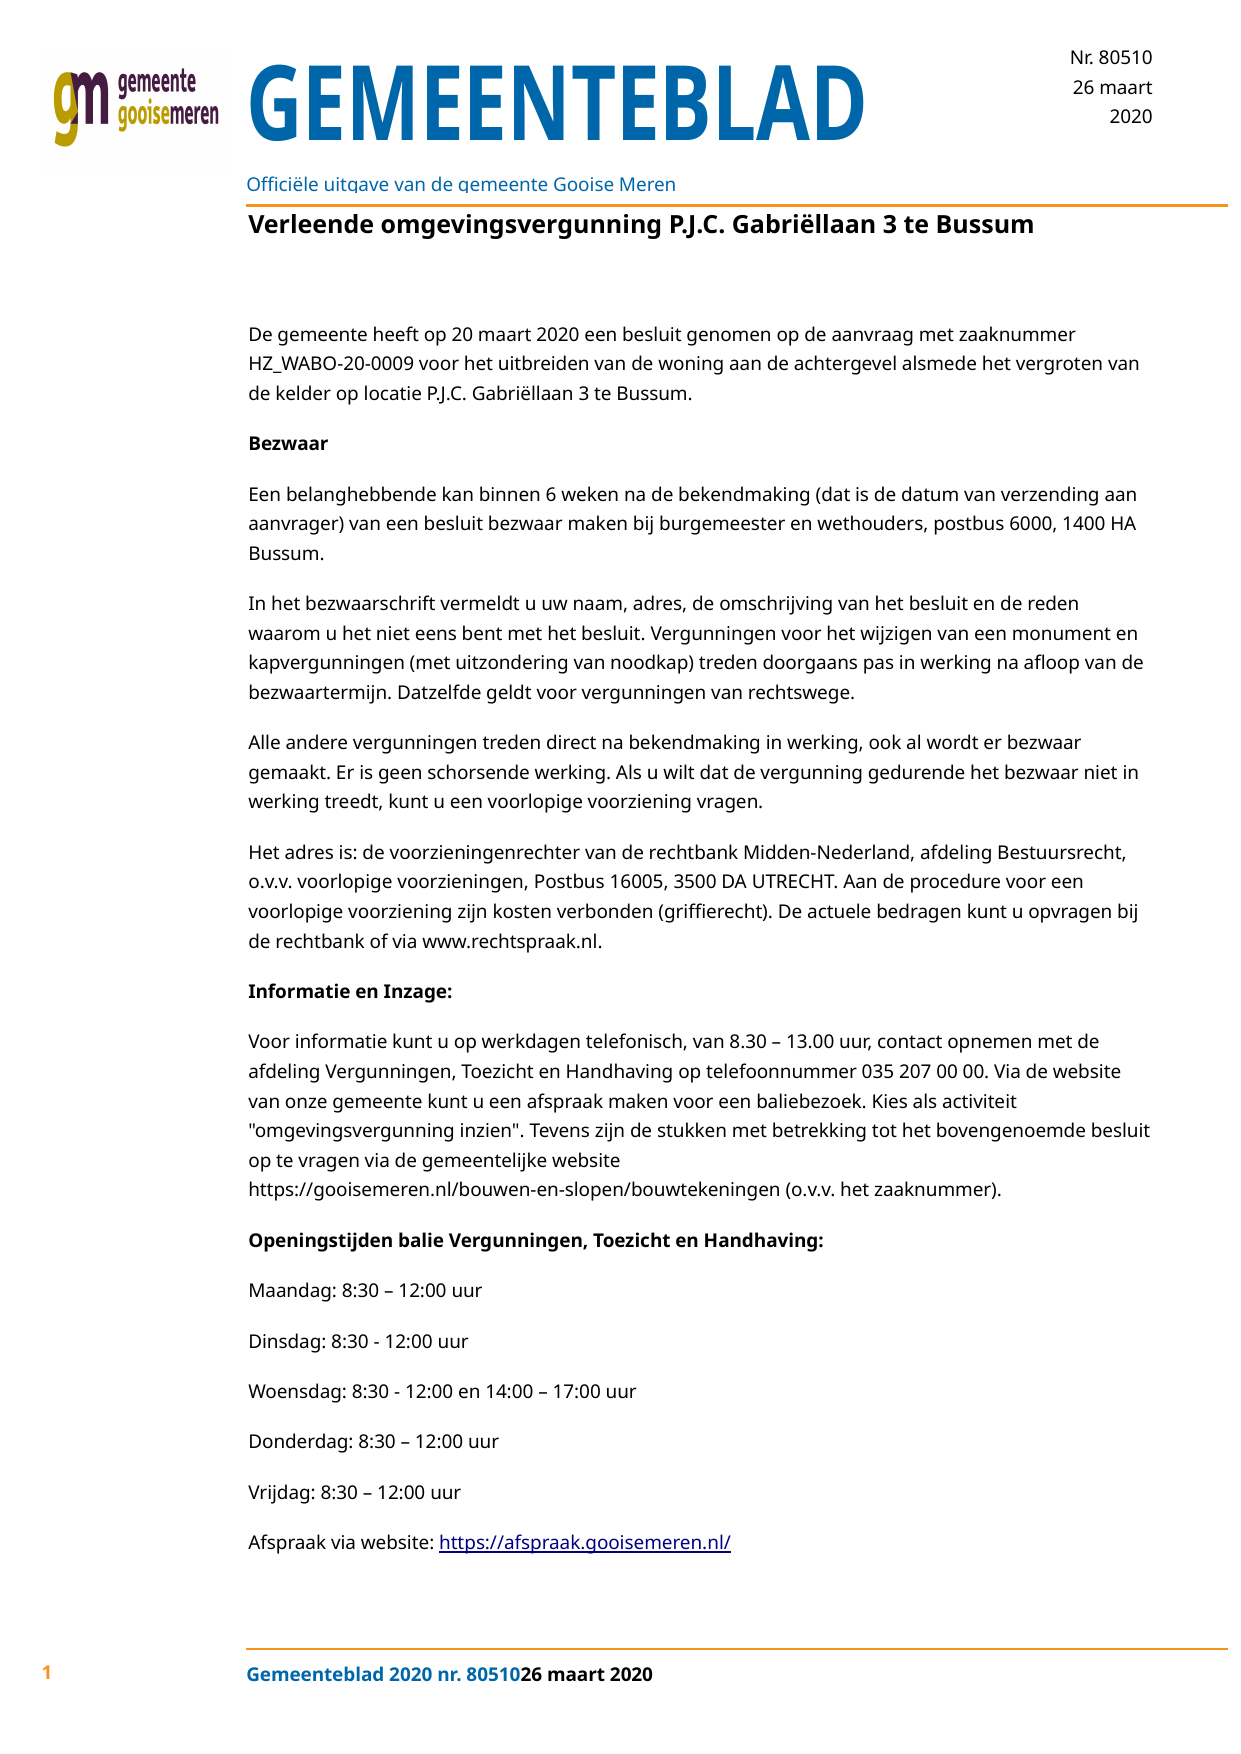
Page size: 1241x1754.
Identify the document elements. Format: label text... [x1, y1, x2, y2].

text Vrijdag: 8:30 – 12:00 uur [248, 1479, 1152, 1505]
text Een belanghebbende kan binnen 6 weken na de bekendmaking (dat is de datum van verzending aan aanvrager) van een besluit bezwaar maken bij burgemeester en wethouders, postbus 6000, 1400 HA Bussum. [248, 481, 1152, 566]
text Voor informatie kunt u op werkdagen telefonisch, van 8.30 – 13.00 uur, contact opnemen met de afdeling Vergunningen, Toezicht en Handhaving op telefoonnummer 035 207 00 00. Via de website van onze gemeente kunt u een afspraak maken voor een baliebezoek. Kies als activiteit "omgevingsvergunning inzien". Tevens zijn de stukken met betrekking tot het bovengenoemde besluit op te vragen via de gemeentelijke website https://gooisemeren.nl/bouwen-en-slopen/bouwtekeningen (o.v.v. het zaaknummer). [248, 1029, 1152, 1202]
text Bezwaar [248, 430, 1152, 456]
text De gemeente heeft op 20 maart 2020 een besluit genomen op de aanvraag met zaaknummer HZ_WABO-20-0009 voor het uitbreiden van de woning aan de achtergevel alsmede het vergroten van de kelder op locatie P.J.C. Gabriëllaan 3 te Bussum. [248, 321, 1152, 406]
text Donderdag: 8:30 – 12:00 uur [248, 1429, 1152, 1454]
text Het adres is: de voorzieningenrechter van de rechtbank Midden-Nederland, afdeling Bestuursrecht, o.v.v. voorlopige voorzieningen, Postbus 16005, 3500 DA UTRECHT. Aan de procedure voor een voorlopige voorziening zijn kosten verbonden (griffierecht). De actuele bedragen kunt u opvragen bij de rechtbank of via www.rechtspraak.nl. [248, 839, 1152, 953]
picture [41, 47, 231, 172]
text Woensdag: 8:30 - 12:00 en 14:00 – 17:00 uur [248, 1378, 1152, 1404]
text Alle andere vergunningen treden direct na bekendmaking in werking, ook al wordt er bezwaar gemaakt. Er is geen schorsende werking. Als u wilt dat de vergunning gedurende het bezwaar niet in werking treedt, kunt u een voorlopige voorziening vragen. [248, 729, 1152, 814]
text Openingstijden balie Vergunningen, Toezicht en Handhaving: [248, 1227, 1152, 1253]
text Maandag: 8:30 – 12:00 uur [248, 1277, 1152, 1303]
text Verleende omgevingsvergunning P.J.C. Gabriëllaan 3 te Bussum [248, 207, 1152, 241]
text Dinsdag: 8:30 - 12:00 uur [248, 1328, 1152, 1353]
text Informatie en Inzage: [248, 978, 1152, 1004]
text Afspraak via website: https://afspraak.gooisemeren.nl/ [248, 1529, 1152, 1555]
text In het bezwaarschrift vermeldt u uw naam, adres, de omschrijving van het besluit en de reden waarom u het niet eens bent met het besluit. Vergunningen voor het wijzigen van een monument en kapvergunningen (met uitzondering van noodkap) treden doorgaans pas in werking na afloop van de bezwaartermijn. Datzelfde geldt voor vergunningen van rechtswege. [248, 590, 1152, 705]
